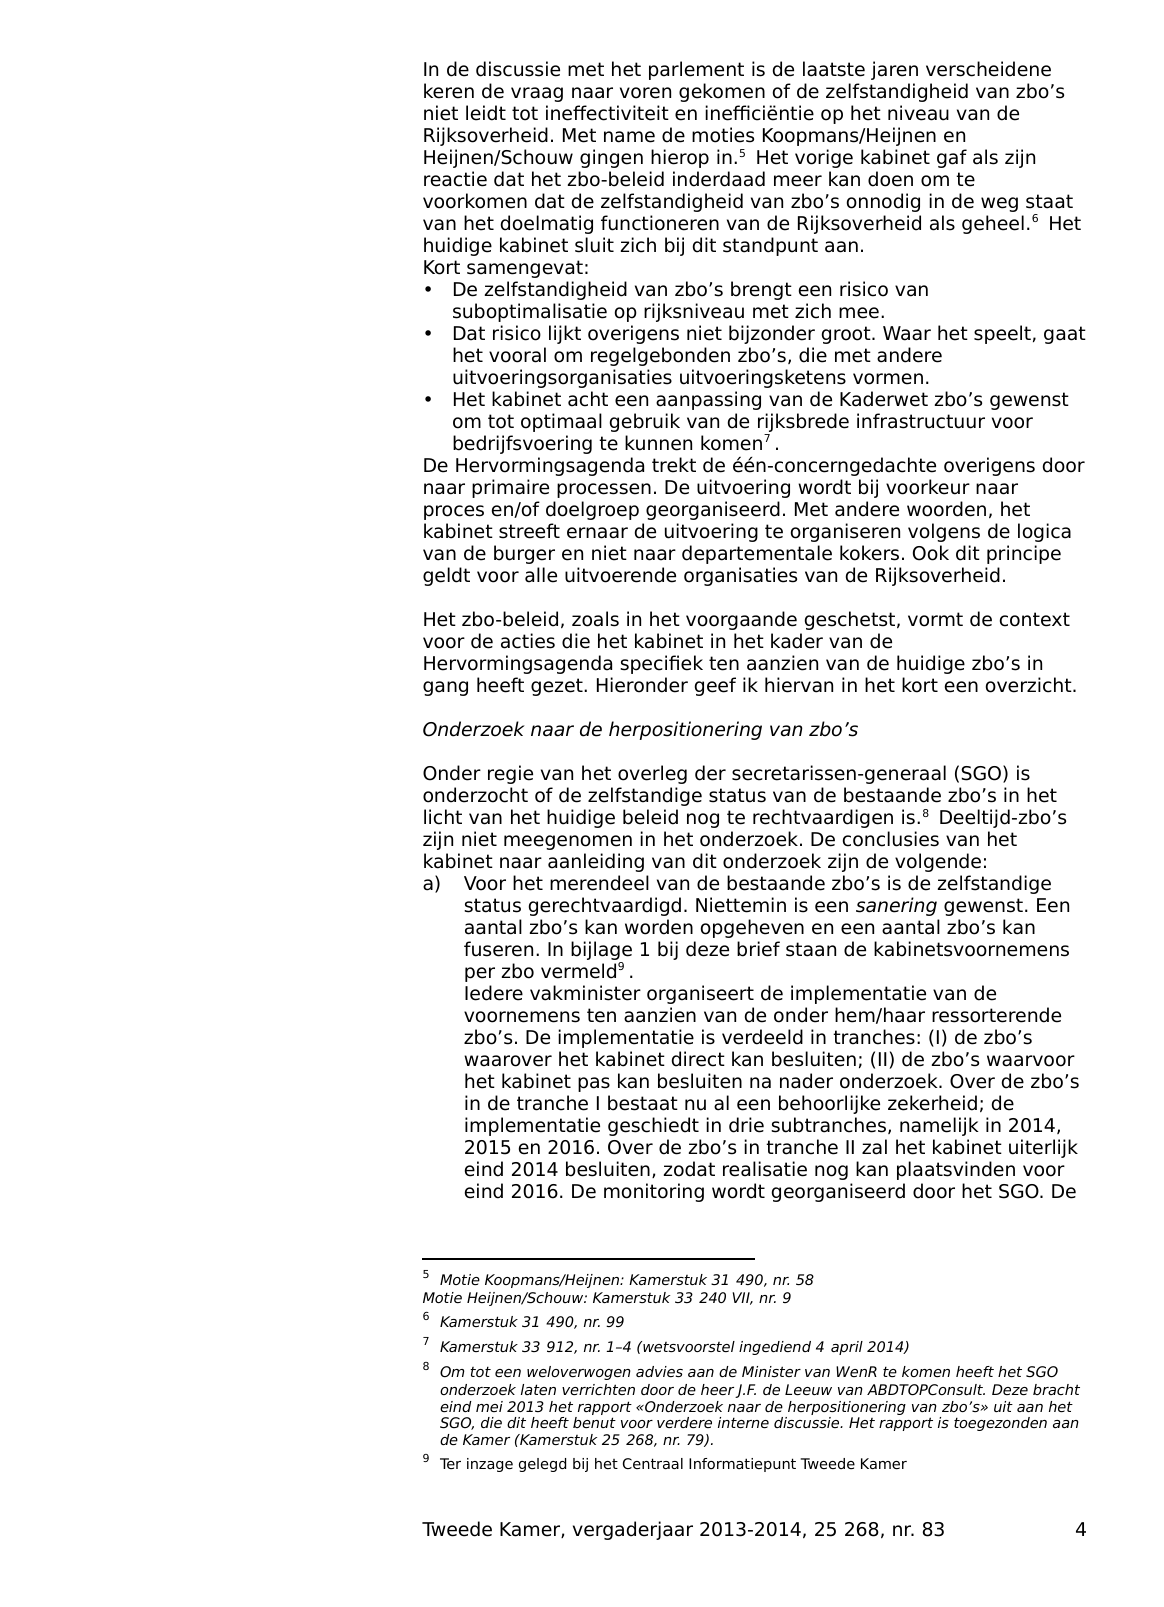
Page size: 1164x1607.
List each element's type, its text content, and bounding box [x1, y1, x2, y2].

text Kamerstuk 33 912, nr. 1–4 (wetsvoorstel ingediend 4 april 2014) [422, 1335, 1087, 1357]
text • De zelfstandigheid van zbo’s brengt een risico van suboptimalisatie op rijksniveau met zich mee. [422, 279, 1087, 323]
text a) Voor het merendeel van de bestaande zbo’s is de zelfstandige status gerechtvaardigd. Niettemin is een sanering gewenst. Een aantal zbo’s kan worden opgeheven en een aantal zbo’s kan fuseren. In bijlage 1 bij deze brief staan de kabinetsvoornemens per zbo vermeld. [422, 873, 1087, 983]
text • Het kabinet acht een aanpassing van de Kaderwet zbo’s gewenst om tot optimaal gebruik van de rijksbrede infrastructuur voor bedrijfsvoering te kunnen komen. [422, 389, 1087, 455]
subtitle Onderzoek naar de herpositionering van zbo’s [422, 719, 1087, 741]
text Iedere vakminister organiseert de implementatie van de voornemens ten aanzien van de onder hem/haar ressorterende zbo’s. De implementatie is verdeeld in tranches: (I) de zbo’s waarover het kabinet direct kan besluiten; (II) de zbo’s waarvoor het kabinet pas kan besluiten na nader onderzoek. Over de zbo’s in de tranche I bestaat nu al een behoorlijke zekerheid; de implementatie geschiedt in drie subtranches, namelijk in 2014, 2015 en 2016. Over de zbo’s in tranche II zal het kabinet uiterlijk eind 2014 besluiten, zodat realisatie nog kan plaatsvinden voor eind 2016. De monitoring wordt georganiseerd door het SGO. De [464, 983, 1087, 1203]
text Motie Heijnen/Schouw: Kamerstuk 33 240 VII, nr. 9 [422, 1290, 1087, 1307]
text Onder regie van het overleg der secretarissen-generaal (SGO) is onderzocht of de zelfstandige status van de bestaande zbo’s in het licht van het huidige beleid nog te rechtvaardigen is. Deeltijd-zbo’s zijn niet meegenomen in het onderzoek. De conclusies van het kabinet naar aanleiding van dit onderzoek zijn de volgende: [422, 763, 1087, 873]
text Motie Koopmans/Heijnen: Kamerstuk 31 490, nr. 58 [422, 1268, 1087, 1290]
text Het zbo-beleid, zoals in het voorgaande geschetst, vormt de context voor de acties die het kabinet in het kader van de Hervormingsagenda specifiek ten aanzien van de huidige zbo’s in gang heeft gezet. Hieronder geef ik hiervan in het kort een overzicht. [422, 609, 1087, 697]
text De Hervormingsagenda trekt de één-concerngedachte overigens door naar primaire processen. De uitvoering wordt bij voorkeur naar proces en/of doelgroep georganiseerd. Met andere woorden, het kabinet streeft ernaar de uitvoering te organiseren volgens de logica van de burger en niet naar departementale kokers. Ook dit principe geldt voor alle uitvoerende organisaties van de Rijksoverheid. [422, 455, 1087, 587]
text Ter inzage gelegd bij het Centraal Informatiepunt Tweede Kamer [422, 1452, 1087, 1474]
text Kort samengevat: [422, 257, 1087, 279]
text Kamerstuk 31 490, nr. 99 [422, 1310, 1087, 1332]
text In de discussie met het parlement is de laatste jaren verscheidene keren de vraag naar voren gekomen of de zelfstandigheid van zbo’s niet leidt tot ineffectiviteit en inefficiëntie op het niveau van de Rijksoverheid. Met name de moties Koopmans/Heijnen en Heijnen/Schouw gingen hierop in. Het vorige kabinet gaf als zijn reactie dat het zbo-beleid inderdaad meer kan doen om te voorkomen dat de zelfstandigheid van zbo’s onnodig in de weg staat van het doelmatig functioneren van de Rijksoverheid als geheel. Het huidige kabinet sluit zich bij dit standpunt aan. [422, 59, 1087, 257]
text Om tot een weloverwogen advies aan de Minister van WenR te komen heeft het SGO onderzoek laten verrichten door de heer J.F. de Leeuw van ABDTOPConsult. Deze bracht eind mei 2013 het rapport «Onderzoek naar de herpositionering van zbo’s» uit aan het SGO, die dit heeft benut voor verdere interne discussie. Het rapport is toegezonden aan de Kamer (Kamerstuk 25 268, nr. 79). [422, 1360, 1087, 1449]
text • Dat risico lijkt overigens niet bijzonder groot. Waar het speelt, gaat het vooral om regelgebonden zbo’s, die met andere uitvoeringsorganisaties uitvoeringsketens vormen. [422, 323, 1087, 389]
